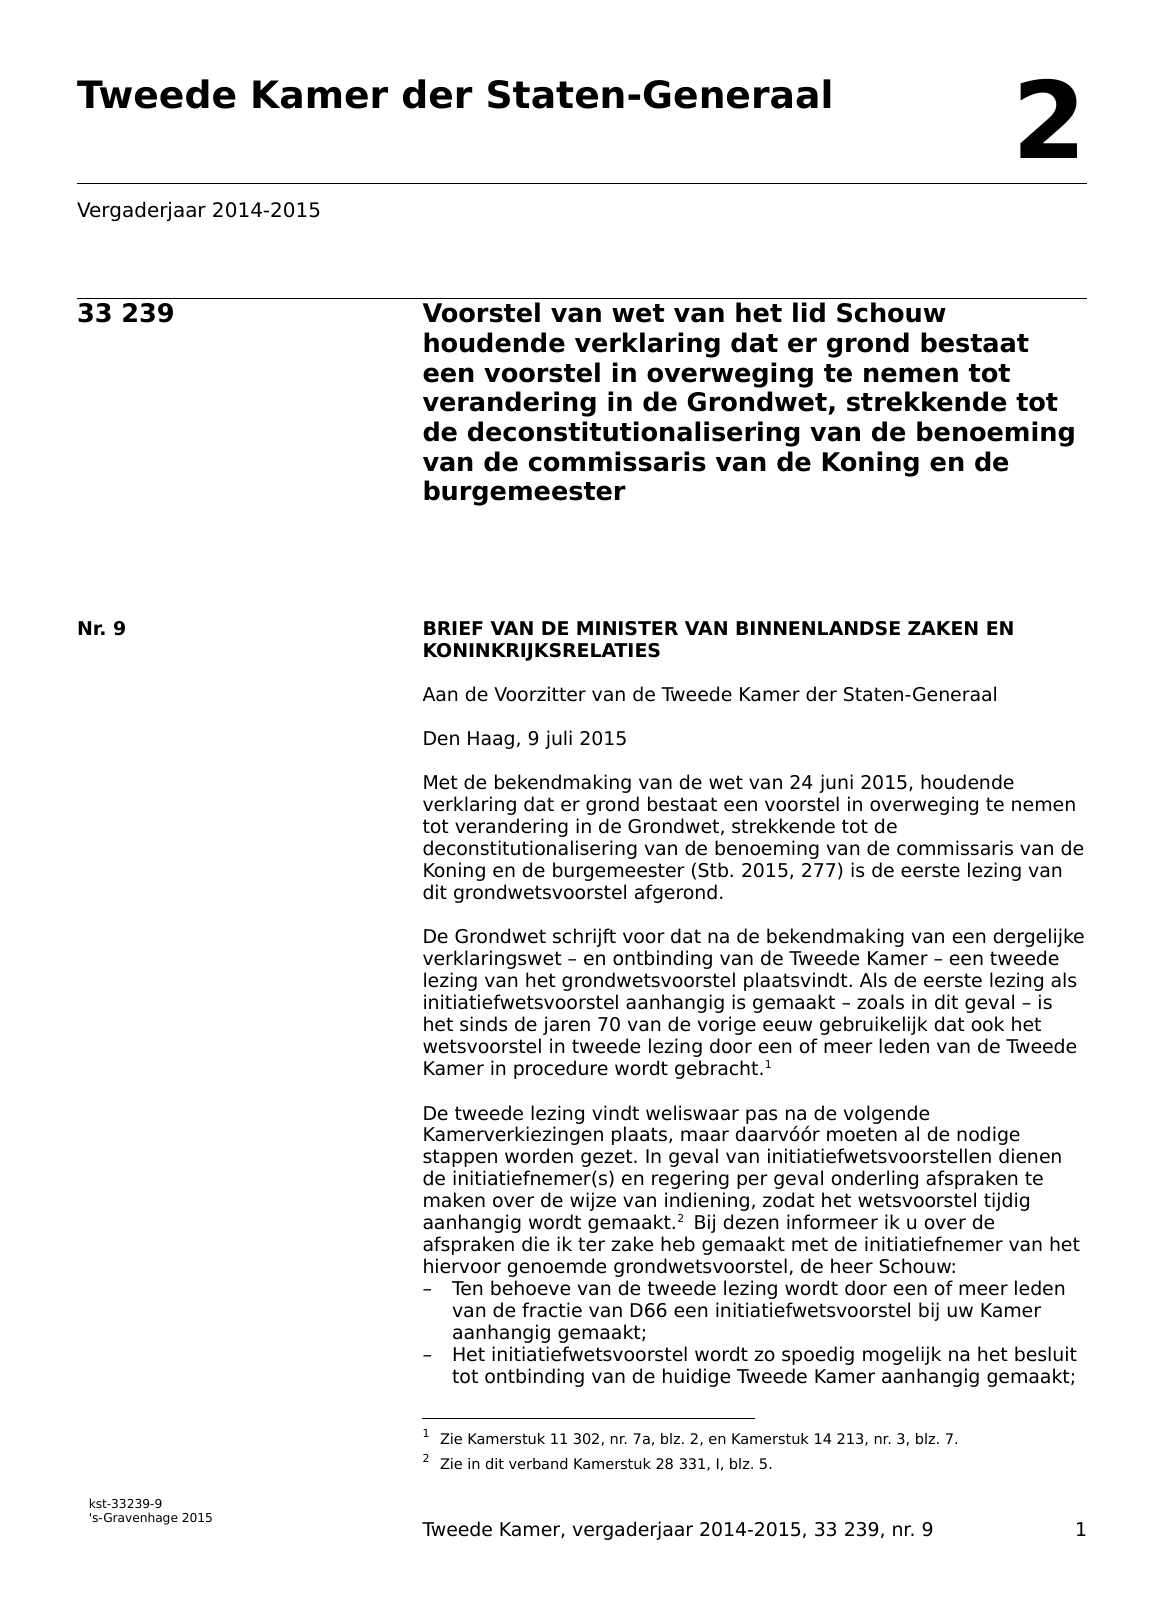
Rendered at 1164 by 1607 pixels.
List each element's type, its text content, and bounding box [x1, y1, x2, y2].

table_header Tweede Kamer der Staten-Generaal [77, 59, 886, 183]
table_header 2 [886, 59, 1087, 183]
text Zie Kamerstuk 11 302, nr. 7a, blz. 2, en Kamerstuk 14 213, nr. 3, blz. 7. [422, 1427, 1087, 1449]
text kst-33239-9 [88, 1497, 323, 1511]
text – Het initiatiefwetsvoorstel wordt zo spoedig mogelijk na het besluit tot ontbinding van de huidige Tweede Kamer aanhangig gemaakt; [422, 1344, 1087, 1388]
text De Grondwet schrijft voor dat na de bekendmaking van een dergelijke verklaringswet – en ontbinding van de Tweede Kamer – een tweede lezing van het grondwetsvoorstel plaatsvindt. Als de eerste lezing als initiatiefwetsvoorstel aanhangig is gemaakt – zoals in dit geval – is het sinds de jaren 70 van de vorige eeuw gebruikelijk dat ook het wetsvoorstel in tweede lezing door een of meer leden van de Tweede Kamer in procedure wordt gebracht. [422, 926, 1087, 1080]
text Den Haag, 9 juli 2015 [422, 728, 1087, 750]
table_cell Vergaderjaar 2014-2015 [77, 184, 1087, 298]
text 's-Gravenhage 2015 [88, 1511, 323, 1525]
text Zie in dit verband Kamerstuk 28 331, I, blz. 5. [422, 1452, 1087, 1474]
subtitle Nr. 9 BRIEF VAN DE MINISTER VAN BINNENLANDSE ZAKEN EN KONINKRIJKSRELATIES [77, 618, 1087, 662]
text Met de bekendmaking van de wet van 24 juni 2015, houdende verklaring dat er grond bestaat een voorstel in overweging te nemen tot verandering in de Grondwet, strekkende tot de deconstitutionalisering van de benoeming van de commissaris van de Koning en de burgemeester (Stb. 2015, 277) is de eerste lezing van dit grondwetsvoorstel afgerond. [422, 772, 1087, 904]
text De tweede lezing vindt weliswaar pas na de volgende Kamerverkiezingen plaats, maar daarvóór moeten al de nodige stappen worden gezet. In geval van initiatiefwetsvoorstellen dienen de initiatiefnemer(s) en regering per geval onderling afspraken te maken over de wijze van indiening, zodat het wetsvoorstel tijdig aanhangig wordt gemaakt. Bij dezen informeer ik u over de afspraken die ik ter zake heb gemaakt met de initiatiefnemer van het hiervoor genoemde grondwetsvoorstel, de heer Schouw: [422, 1102, 1087, 1278]
text – Ten behoeve van de tweede lezing wordt door een of meer leden van de fractie van D66 een initiatiefwetsvoorstel bij uw Kamer aanhangig gemaakt; [422, 1278, 1087, 1344]
subtitle 33 239 Voorstel van wet van het lid Schouw houdende verklaring dat er grond bestaat een voorstel in overweging te nemen tot verandering in de Grondwet, strekkende tot de deconstitutionalisering van de benoeming van de commissaris van de Koning en de burgemeester [77, 299, 1087, 507]
text Aan de Voorzitter van de Tweede Kamer der Staten-Generaal [422, 684, 1087, 706]
